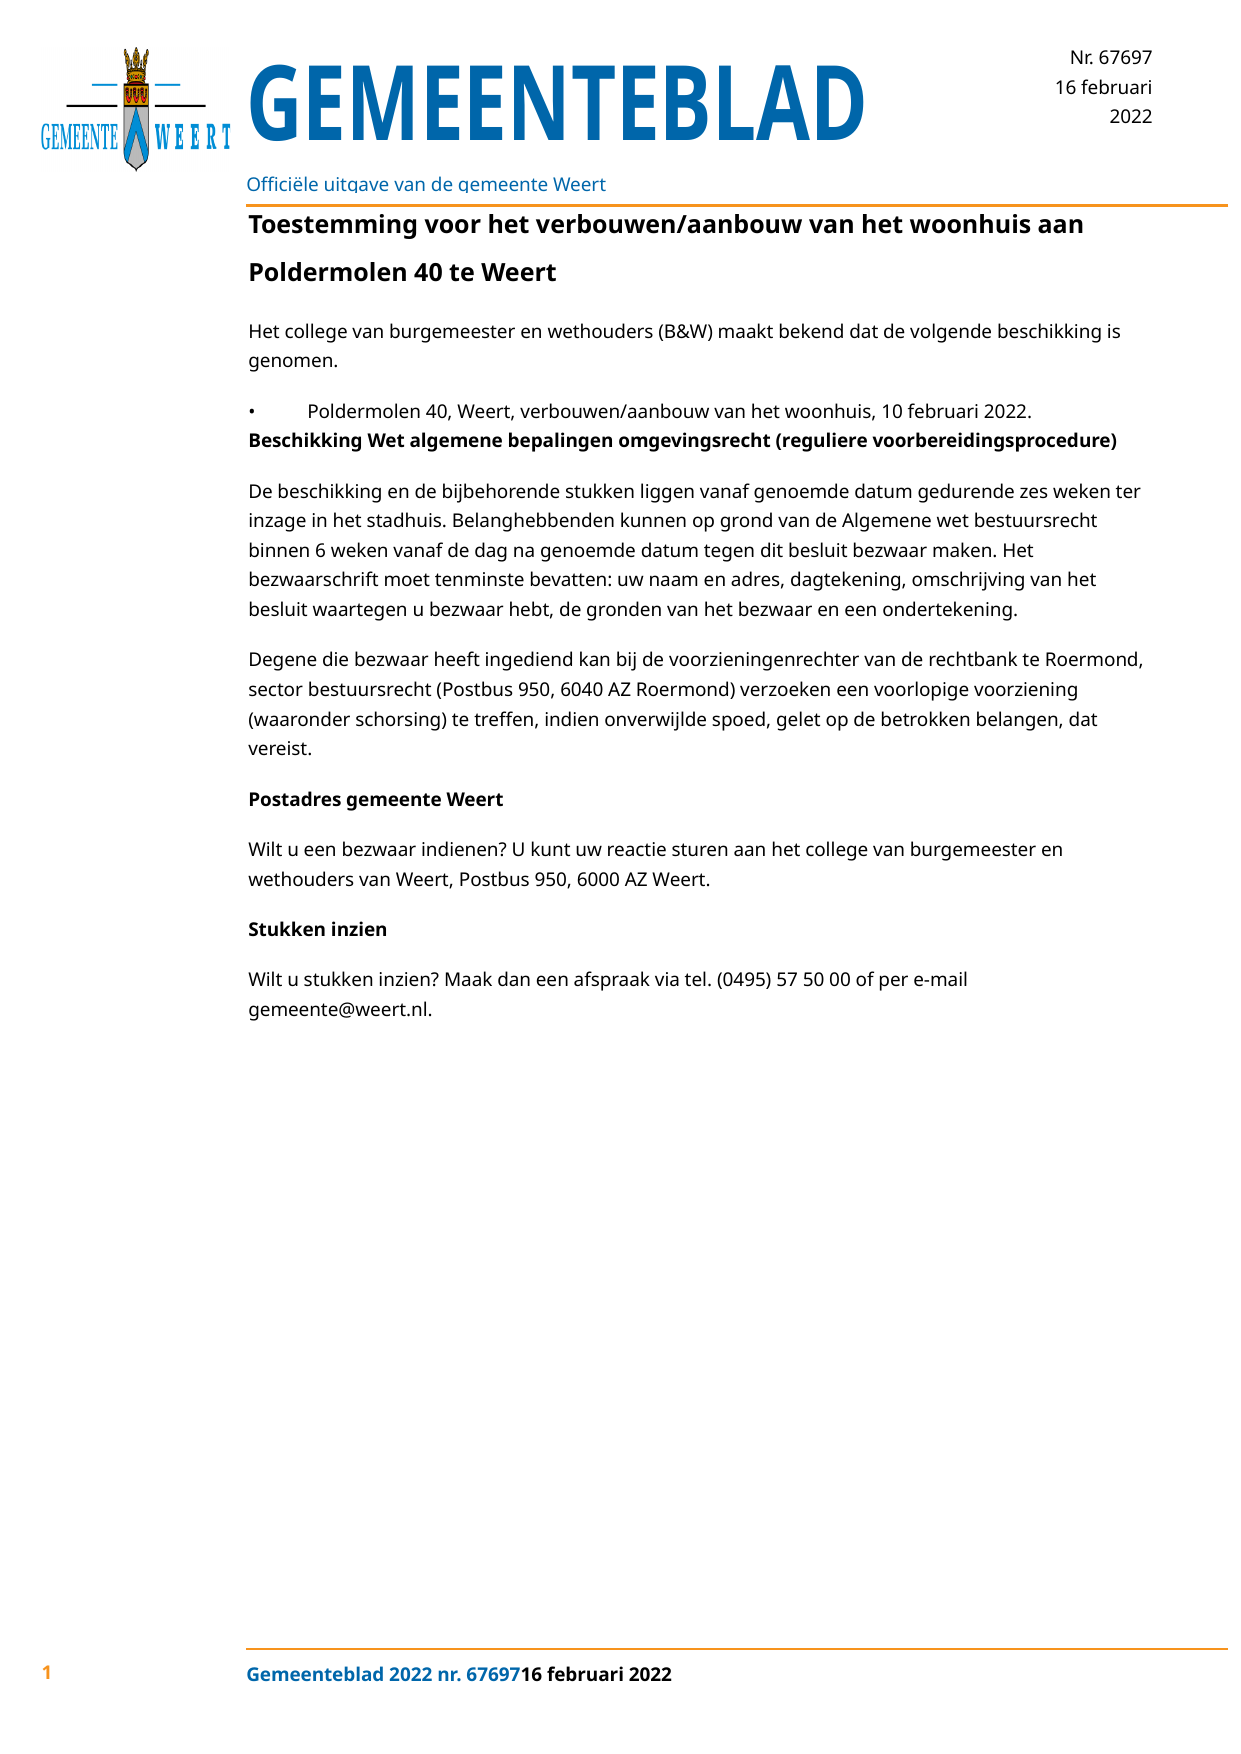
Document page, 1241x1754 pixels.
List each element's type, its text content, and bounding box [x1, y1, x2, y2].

picture [41, 47, 231, 172]
text Het college van burgemeester en wethouders (B&W) maakt bekend dat de volgende beschikking is genomen. [248, 318, 1152, 373]
text Toestemming voor het verbouwen/aanbouw van het woonhuis aan Poldermolen 40 te Weert [248, 207, 1152, 288]
text De beschikking en de bijbehorende stukken liggen vanaf genoemde datum gedurende zes weken ter inzage in het stadhuis. Belanghebbenden kunnen op grond van de Algemene wet bestuursrecht binnen 6 weken vanaf de dag na genoemde datum tegen dit besluit bezwaar maken. Het bezwaarschrift moet tenminste bevatten: uw naam en adres, dagtekening, omschrijving van het besluit waartegen u bezwaar hebt, de gronden van het bezwaar en een ondertekening. [248, 478, 1152, 622]
text Beschikking Wet algemene bepalingen omgevingsrecht (reguliere voorbereidingsprocedure) [248, 427, 1152, 453]
text Postadres gemeente Weert [248, 786, 1152, 812]
text Stukken inzien [248, 916, 1152, 942]
text Degene die bezwaar heeft ingediend kan bij de voorzieningenrechter van de rechtbank te Roermond, sector bestuursrecht (Postbus 950, 6040 AZ Roermond) verzoeken een voorlopige voorziening (waaronder schorsing) te treffen, indien onverwijlde spoed, gelet op de betrokken belangen, dat vereist. [248, 647, 1152, 761]
text Wilt u stukken inzien? Maak dan een afspraak via tel. (0495) 57 50 00 of per e-mail gemeente@weert.nl. [248, 967, 1152, 1022]
list Poldermolen 40, Weert, verbouwen/aanbouw van het woonhuis, 10 februari 2022. [248, 398, 1152, 424]
text Wilt u een bezwaar indienen? U kunt uw reactie sturen aan het college van burgemeester en wethouders van Weert, Postbus 950, 6000 AZ Weert. [248, 836, 1152, 892]
